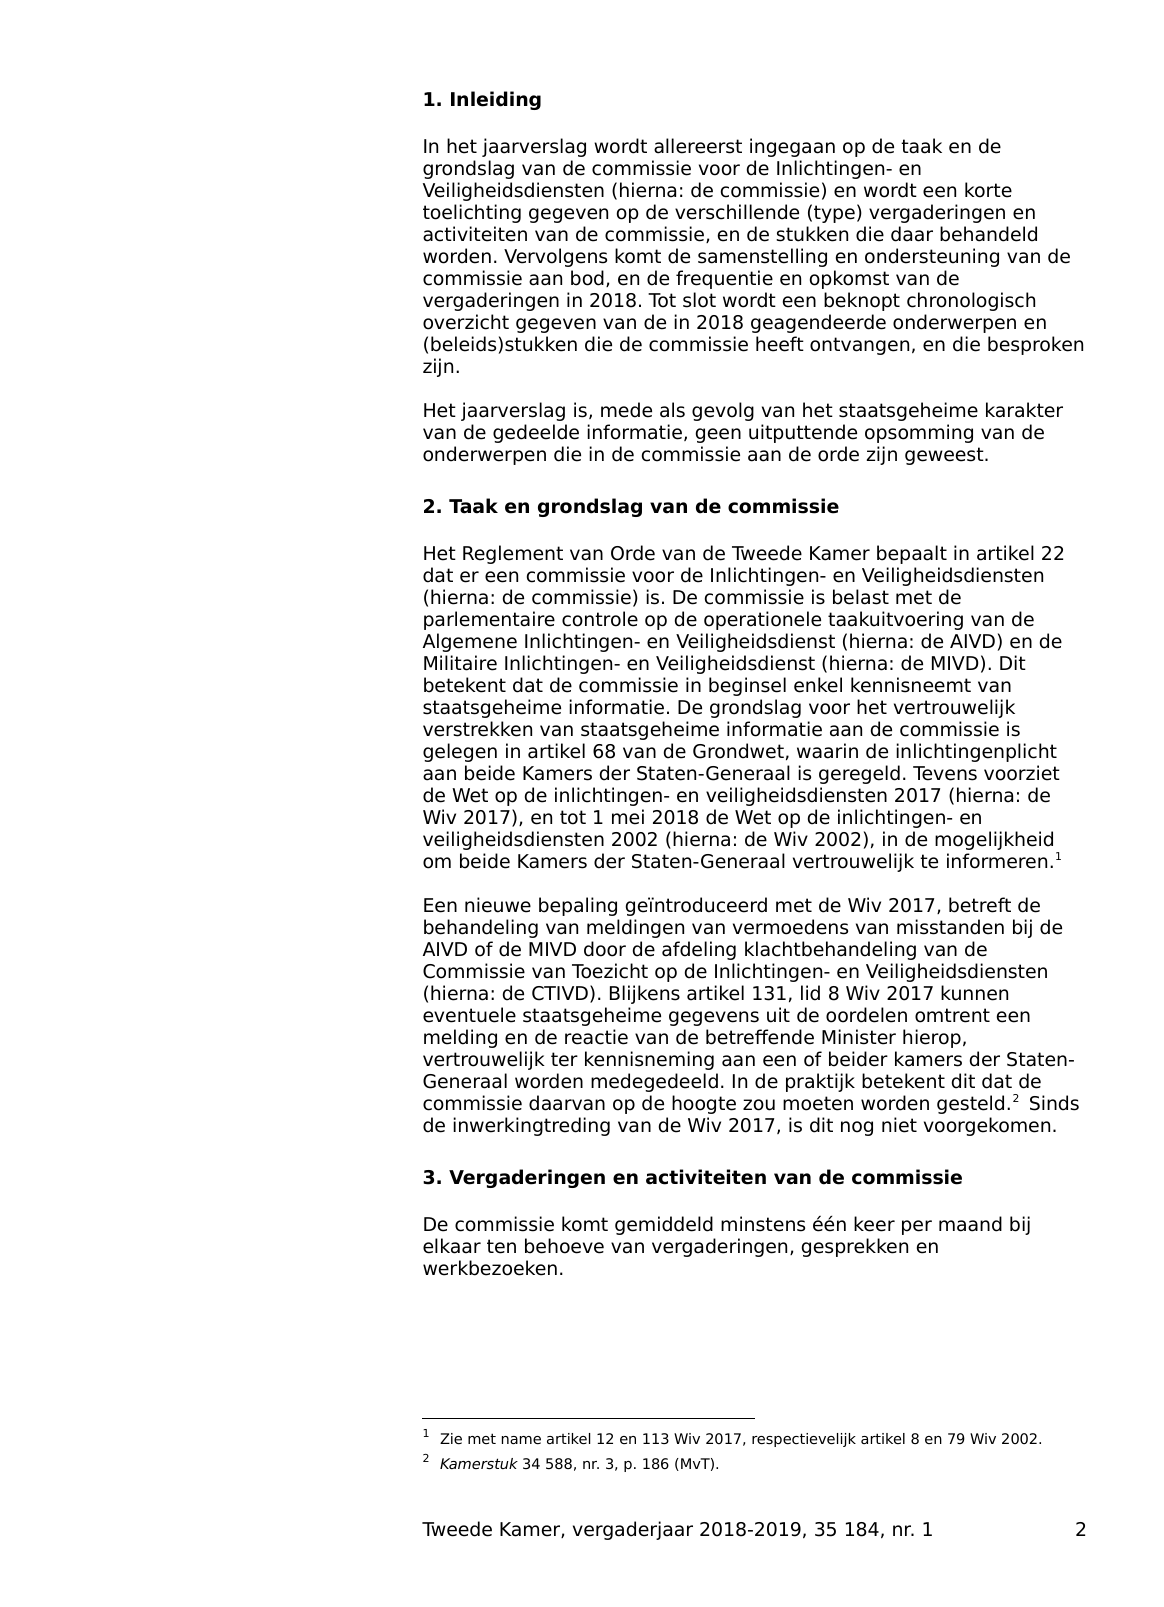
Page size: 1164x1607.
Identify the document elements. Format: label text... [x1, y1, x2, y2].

text Het jaarverslag is, mede als gevolg van het staatsgeheime karakter van de gedeelde informatie, geen uitputtende opsomming van de onderwerpen die in de commissie aan de orde zijn geweest. [422, 400, 1087, 466]
text Het Reglement van Orde van de Tweede Kamer bepaalt in artikel 22 dat er een commissie voor de Inlichtingen- en Veiligheidsdiensten (hierna: de commissie) is. De commissie is belast met de parlementaire controle op de operationele taakuitvoering van de Algemene Inlichtingen- en Veiligheidsdienst (hierna: de AIVD) en de Militaire Inlichtingen- en Veiligheidsdienst (hierna: de MIVD). Dit betekent dat de commissie in beginsel enkel kennisneemt van staatsgeheime informatie. De grondslag voor het vertrouwelijk verstrekken van staatsgeheime informatie aan de commissie is gelegen in artikel 68 van de Grondwet, waarin de inlichtingenplicht aan beide Kamers der Staten-Generaal is geregeld. Tevens voorziet de Wet op de inlichtingen- en veiligheidsdiensten 2017 (hierna: de Wiv 2017), en tot 1 mei 2018 de Wet op de inlichtingen- en veiligheidsdiensten 2002 (hierna: de Wiv 2002), in de mogelijkheid om beide Kamers der Staten-Generaal vertrouwelijk te informeren. [422, 543, 1087, 873]
subtitle 1. Inleiding [422, 89, 1087, 111]
subtitle 2. Taak en grondslag van de commissie [422, 496, 1087, 518]
text De commissie komt gemiddeld minstens één keer per maand bij elkaar ten behoeve van vergaderingen, gesprekken en werkbezoeken. [422, 1213, 1087, 1279]
text Zie met name artikel 12 en 113 Wiv 2017, respectievelijk artikel 8 en 79 Wiv 2002. [422, 1427, 1087, 1449]
text Kamerstuk 34 588, nr. 3, p. 186 (MvT). [422, 1452, 1087, 1474]
text Een nieuwe bepaling geïntroduceerd met de Wiv 2017, betreft de behandeling van meldingen van vermoedens van misstanden bij de AIVD of de MIVD door de afdeling klachtbehandeling van de Commissie van Toezicht op de Inlichtingen- en Veiligheidsdiensten (hierna: de CTIVD). Blijkens artikel 131, lid 8 Wiv 2017 kunnen eventuele staatsgeheime gegevens uit de oordelen omtrent een melding en de reactie van de betreffende Minister hierop, vertrouwelijk ter kennisneming aan een of beider kamers der Staten-Generaal worden medegedeeld. In de praktijk betekent dit dat de commissie daarvan op de hoogte zou moeten worden gesteld. Sinds de inwerkingtreding van de Wiv 2017, is dit nog niet voorgekomen. [422, 895, 1087, 1137]
text In het jaarverslag wordt allereerst ingegaan op de taak en de grondslag van de commissie voor de Inlichtingen- en Veiligheidsdiensten (hierna: de commissie) en wordt een korte toelichting gegeven op de verschillende (type) vergaderingen en activiteiten van de commissie, en de stukken die daar behandeld worden. Vervolgens komt de samenstelling en ondersteuning van de commissie aan bod, en de frequentie en opkomst van de vergaderingen in 2018. Tot slot wordt een beknopt chronologisch overzicht gegeven van de in 2018 geagendeerde onderwerpen en (beleids)stukken die de commissie heeft ontvangen, en die besproken zijn. [422, 136, 1087, 378]
subtitle 3. Vergaderingen en activiteiten van de commissie [422, 1167, 1087, 1188]
